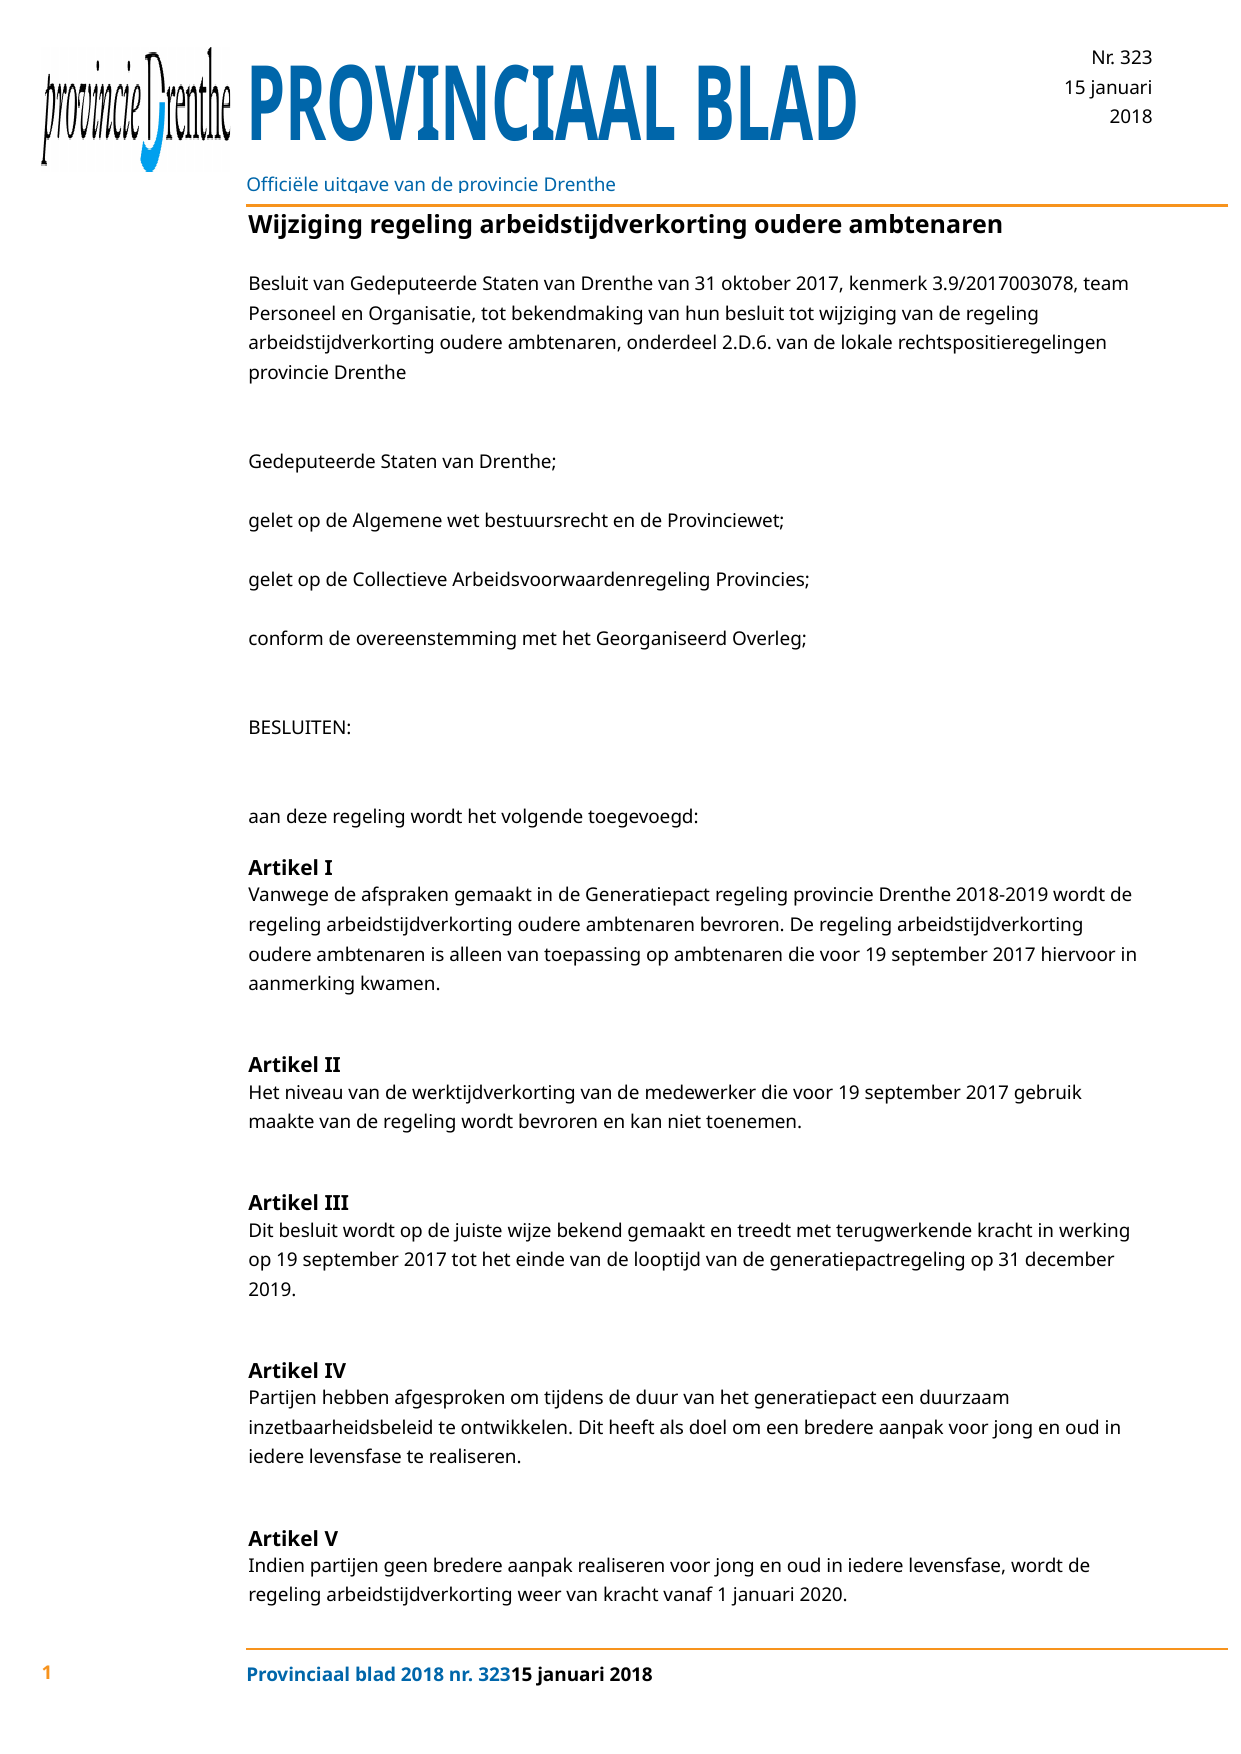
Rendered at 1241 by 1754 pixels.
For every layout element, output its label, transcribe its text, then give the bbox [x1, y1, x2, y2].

text Artikel IV [248, 1356, 1152, 1384]
text Partijen hebben afgesproken om tijdens de duur van het generatiepact een duurzaam inzetbaarheidsbeleid te ontwikkelen. Dit heeft als doel om een bredere aanpak voor jong en oud in iedere levensfase te realiseren. [248, 1384, 1152, 1469]
text Indien partijen geen bredere aanpak realiseren voor jong en oud in iedere levensfase, wordt de regeling arbeidstijdverkorting weer van kracht vanaf 1 januari 2020. [248, 1552, 1152, 1607]
text Besluit van Gedeputeerde Staten van Drenthe van 31 oktober 2017, kenmerk 3.9/2017003078, team Personeel en Organisatie, tot bekendmaking van hun besluit tot wijziging van de regeling arbeidstijdverkorting oudere ambtenaren, onderdeel 2.D.6. van de lokale rechtspositieregelingen provincie Drenthe [248, 270, 1152, 385]
text gelet op de Collectieve Arbeidsvoorwaardenregeling Provincies; [248, 566, 1152, 592]
text Vanwege de afspraken gemaakt in de Generatiepact regeling provincie Drenthe 2018-2019 wordt de regeling arbeidstijdverkorting oudere ambtenaren bevroren. De regeling arbeidstijdverkorting oudere ambtenaren is alleen van toepassing op ambtenaren die voor 19 september 2017 hiervoor in aanmerking kwamen. [248, 882, 1152, 996]
text Het niveau van de werktijdverkorting van de medewerker die voor 19 september 2017 gebruik maakte van de regeling wordt bevroren en kan niet toenemen. [248, 1079, 1152, 1134]
text BESLUITEN: [248, 714, 1152, 740]
picture [41, 47, 231, 172]
text Artikel III [248, 1188, 1152, 1217]
text Artikel I [248, 853, 1152, 882]
text Wijziging regeling arbeidstijdverkorting oudere ambtenaren [248, 207, 1152, 241]
text aan deze regeling wordt het volgende toegevoegd: [248, 803, 1152, 828]
text Gedeputeerde Staten van Drenthe; [248, 448, 1152, 473]
text Dit besluit wordt op de juiste wijze bekend gemaakt en treedt met terugwerkende kracht in werking op 19 september 2017 tot het einde van de looptijd van de generatiepactregeling op 31 december 2019. [248, 1217, 1152, 1302]
text conform de overeenstemming met het Georganiseerd Overleg; [248, 625, 1152, 651]
text Artikel V [248, 1524, 1152, 1552]
text Artikel II [248, 1050, 1152, 1079]
text gelet op de Algemene wet bestuursrecht en de Provinciewet; [248, 507, 1152, 533]
